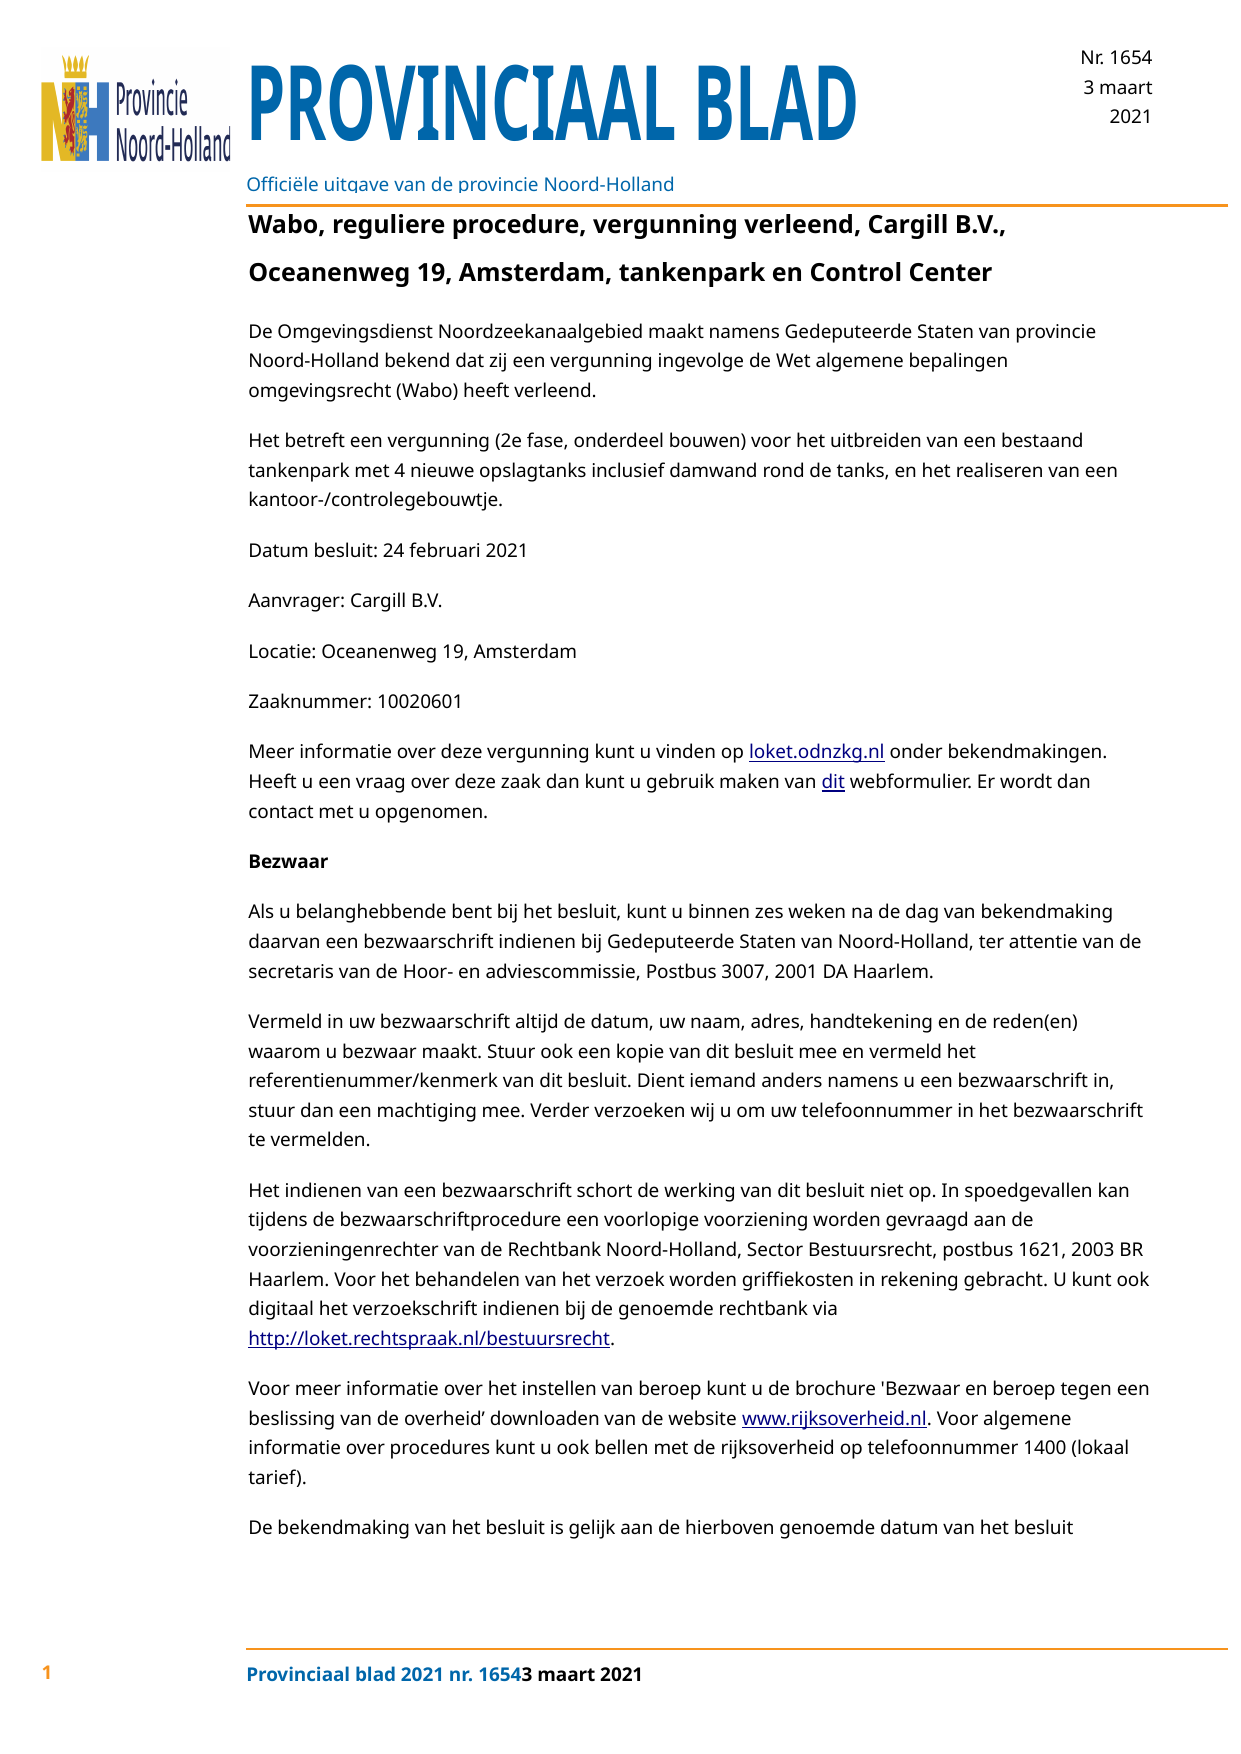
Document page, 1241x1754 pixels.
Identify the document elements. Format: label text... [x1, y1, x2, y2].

text Aanvrager: Cargill B.V. [248, 587, 1152, 613]
text Het indienen van een bezwaarschrift schort de werking van dit besluit niet op. In spoedgevallen kan tijdens de bezwaarschriftprocedure een voorlopige voorziening worden gevraagd aan de voorzieningenrechter van de Rechtbank Noord-Holland, Sector Bestuursrecht, postbus 1621, 2003 BR Haarlem. Voor het behandelen van het verzoek worden griffiekosten in rekening gebracht. U kunt ook digitaal het verzoekschrift indienen bij de genoemde rechtbank via http://loket.rechtspraak.nl/bestuursrecht. [248, 1177, 1152, 1351]
text De bekendmaking van het besluit is gelijk aan de hierboven genoemde datum van het besluit [248, 1514, 1152, 1540]
text Zaaknummer: 10020601 [248, 688, 1152, 714]
text De Omgevingsdienst Noordzeekanaalgebied maakt namens Gedeputeerde Staten van provincie Noord-Holland bekend dat zij een vergunning ingevolge de Wet algemene bepalingen omgevingsrecht (Wabo) heeft verleend. [248, 318, 1152, 403]
text Datum besluit: 24 februari 2021 [248, 537, 1152, 563]
picture [41, 47, 231, 172]
text Vermeld in uw bezwaarschrift altijd de datum, uw naam, adres, handtekening en de reden(en) waarom u bezwaar maakt. Stuur ook een kopie van dit besluit mee en vermeld het referentienummer/kenmerk van dit besluit. Dient iemand anders namens u een bezwaarschrift in, stuur dan een machtiging mee. Verder verzoeken wij u om uw telefoonnummer in het bezwaarschrift te vermelden. [248, 1008, 1152, 1152]
text Bezwaar [248, 848, 1152, 874]
text Locatie: Oceanenweg 19, Amsterdam [248, 638, 1152, 664]
text Voor meer informatie over het instellen van beroep kunt u de brochure 'Bezwaar en beroep tegen een beslissing van de overheid’ downloaden van de website www.rijksoverheid.nl. Voor algemene informatie over procedures kunt u ook bellen met de rijksoverheid op telefoonnummer 1400 (lokaal tarief). [248, 1375, 1152, 1490]
text Meer informatie over deze vergunning kunt u vinden op loket.odnzkg.nl onder bekendmakingen. Heeft u een vraag over deze zaak dan kunt u gebruik maken van dit webformulier. Er wordt dan contact met u opgenomen. [248, 739, 1152, 824]
text Wabo, reguliere procedure, vergunning verleend, Cargill B.V., Oceanenweg 19, Amsterdam, tankenpark en Control Center [248, 207, 1152, 288]
text Het betreft een vergunning (2e fase, onderdeel bouwen) voor het uitbreiden van een bestaand tankenpark met 4 nieuwe opslagtanks inclusief damwand rond de tanks, en het realiseren van een kantoor-/controlegebouwtje. [248, 427, 1152, 512]
text Als u belanghebbende bent bij het besluit, kunt u binnen zes weken na de dag van bekendmaking daarvan een bezwaarschrift indienen bij Gedeputeerde Staten van Noord-Holland, ter attentie van de secretaris van de Hoor- en adviescommissie, Postbus 3007, 2001 DA Haarlem. [248, 899, 1152, 984]
